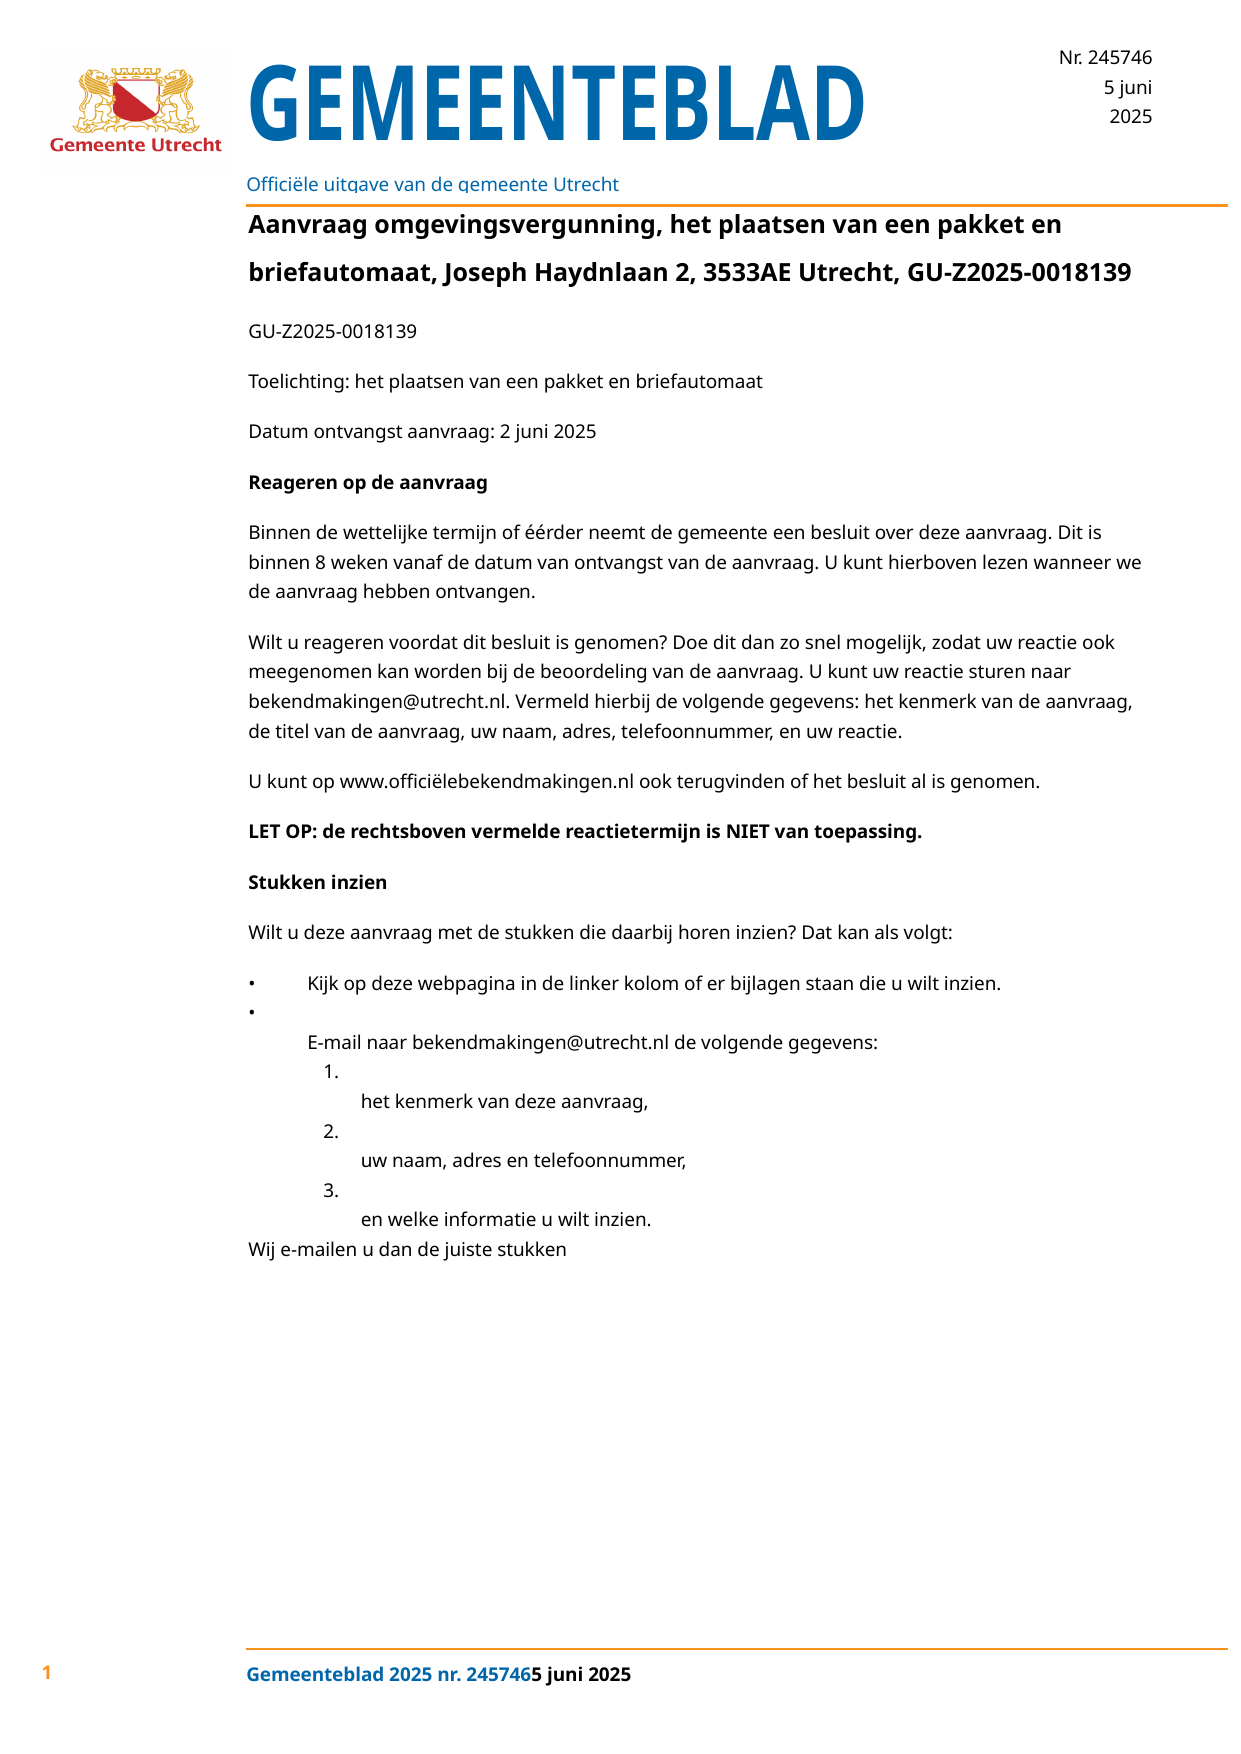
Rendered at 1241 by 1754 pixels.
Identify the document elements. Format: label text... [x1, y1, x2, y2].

text Binnen de wettelijke termijn of éérder neemt de gemeente een besluit over deze aanvraag. Dit is binnen 8 weken vanaf de datum van ontvangst van de aanvraag. U kunt hierboven lezen wanneer we de aanvraag hebben ontvangen. [248, 519, 1152, 604]
text Wij e-mailen u dan de juiste stukken [248, 1236, 1152, 1262]
list het kenmerk van deze aanvraag, [323, 1088, 1152, 1114]
text U kunt op www.officiëlebekendmakingen.nl ook terugvinden of het besluit al is genomen. [248, 768, 1152, 794]
text Datum ontvangst aanvraag: 2 juni 2025 [248, 419, 1152, 444]
text Toelichting: het plaatsen van een pakket en briefautomaat [248, 368, 1152, 394]
text GU-Z2025-0018139 [248, 318, 1152, 344]
text Stukken inzien [248, 869, 1152, 895]
text Wilt u reageren voordat dit besluit is genomen? Doe dit dan zo snel mogelijk, zodat uw reactie ook meegenomen kan worden bij de beoordeling van de aanvraag. U kunt uw reactie sturen naar bekendmakingen@utrecht.nl. Vermeld hierbij de volgende gegevens: het kenmerk van de aanvraag, de titel van de aanvraag, uw naam, adres, telefoonnummer, en uw reactie. [248, 629, 1152, 744]
text Wilt u deze aanvraag met de stukken die daarbij horen inzien? Dat kan als volgt: [248, 919, 1152, 945]
text LET OP: de rechtsboven vermelde reactietermijn is NIET van toepassing. [248, 819, 1152, 844]
list Kijk op deze webpagina in de linker kolom of er bijlagen staan die u wilt inzien. [248, 970, 1152, 996]
list uw naam, adres en telefoonnummer, [323, 1147, 1152, 1173]
list en welke informatie u wilt inzien. [323, 1207, 1152, 1232]
text Reageren op de aanvraag [248, 469, 1152, 495]
list E-mail naar bekendmakingen@utrecht.nl de volgende gegevens: [248, 1029, 1152, 1055]
picture [41, 47, 231, 172]
text Aanvraag omgevingsvergunning, het plaatsen van een pakket en briefautomaat, Joseph Haydnlaan 2, 3533AE Utrecht, GU-Z2025-0018139 [248, 207, 1152, 288]
